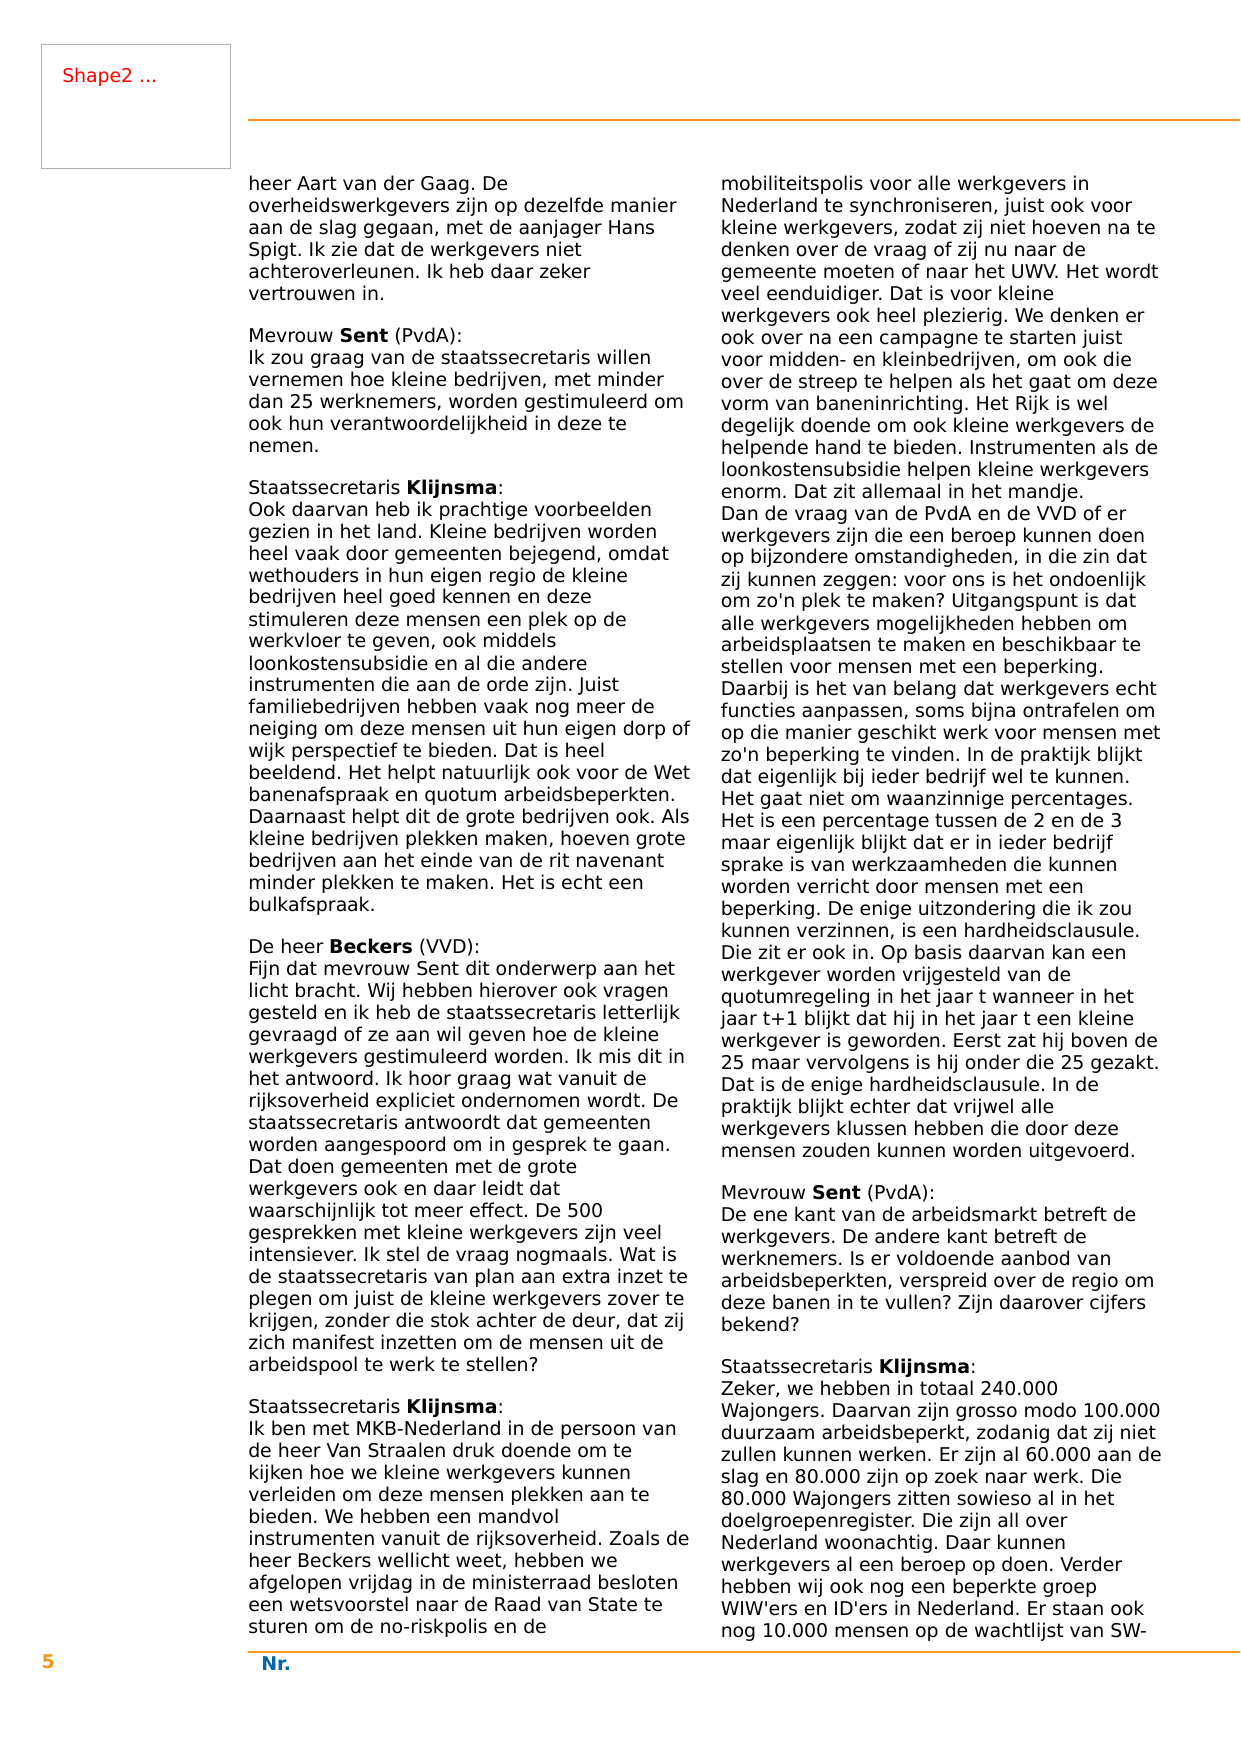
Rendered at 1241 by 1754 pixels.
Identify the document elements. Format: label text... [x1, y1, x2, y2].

text Staatssecretaris Klijnsma: [721, 1356, 1163, 1378]
text Ook daarvan heb ik prachtige voorbeelden gezien in het land. Kleine bedrijven worden heel vaak door gemeenten bejegend, omdat wethouders in hun eigen regio de kleine bedrijven heel goed kennen en deze stimuleren deze mensen een plek op de werkvloer te geven, ook middels loonkostensubsidie en al die andere instrumenten die aan de orde zijn. Juist familiebedrijven hebben vaak nog meer de neiging om deze mensen uit hun eigen dorp of wijk perspectief te bieden. Dat is heel beeldend. Het helpt natuurlijk ook voor de Wet banenafspraak en quotum arbeidsbeperkten. Daarnaast helpt dit de grote bedrijven ook. Als kleine bedrijven plekken maken, hoeven grote bedrijven aan het einde van de rit navenant minder plekken te maken. Het is echt een bulkafspraak. [248, 498, 691, 916]
text Zeker, we hebben in totaal 240.000 Wajongers. Daarvan zijn grosso modo 100.000 duurzaam arbeidsbeperkt, zodanig dat zij niet zullen kunnen werken. Er zijn al 60.000 aan de slag en 80.000 zijn op zoek naar werk. Die 80.000 Wajongers zitten sowieso al in het doelgroepenregister. Die zijn all over Nederland woonachtig. Daar kunnen werkgevers al een beroep op doen. Verder hebben wij ook nog een beperkte groep WIW'ers en ID'ers in Nederland. Er staan ook nog 10.000 mensen op de wachtlijst van SW- [721, 1378, 1163, 1641]
text Staatssecretaris Klijnsma: [248, 477, 691, 498]
text Mevrouw Sent (PvdA): [721, 1182, 1163, 1204]
text De heer Beckers (VVD): [248, 936, 691, 958]
text Dan de vraag van de PvdA en de VVD of er werkgevers zijn die een beroep kunnen doen op bijzondere omstandigheden, in die zin dat zij kunnen zeggen: voor ons is het ondoenlijk om zo'n plek te maken? Uitgangspunt is dat alle werkgevers mogelijkheden hebben om arbeidsplaatsen te maken en beschikbaar te stellen voor mensen met een beperking. Daarbij is het van belang dat werkgevers echt functies aanpassen, soms bijna ontrafelen om op die manier geschikt werk voor mensen met zo'n beperking te vinden. In de praktijk blijkt dat eigenlijk bij ieder bedrijf wel te kunnen. Het gaat niet om waanzinnige percentages. Het is een percentage tussen de 2 en de 3 maar eigenlijk blijkt dat er in ieder bedrijf sprake is van werkzaamheden die kunnen worden verricht door mensen met een beperking. De enige uitzondering die ik zou kunnen verzinnen, is een hardheidsclausule. Die zit er ook in. Op basis daarvan kan een werkgever worden vrijgesteld van de quotumregeling in het jaar t wanneer in het jaar t+1 blijkt dat hij in het jaar t een kleine werkgever is geworden. Eerst zat hij boven de 25 maar vervolgens is hij onder die 25 gezakt. Dat is de enige hardheidsclausule. In de praktijk blijkt echter dat vrijwel alle werkgevers klussen hebben die door deze mensen zouden kunnen worden uitgevoerd. [721, 502, 1163, 1162]
text Ik ben met MKB-Nederland in de persoon van de heer Van Straalen druk doende om te kijken hoe we kleine werkgevers kunnen verleiden om deze mensen plekken aan te bieden. We hebben een mandvol instrumenten vanuit de rijksoverheid. Zoals de heer Beckers wellicht weet, hebben we afgelopen vrijdag in de ministerraad besloten een wetsvoorstel naar de Raad van State te sturen om de no-riskpolis en de [248, 1418, 691, 1637]
text Ik zou graag van de staatssecretaris willen vernemen hoe kleine bedrijven, met minder dan 25 werknemers, worden gestimuleerd om ook hun verantwoordelijkheid in deze te nemen. [248, 347, 691, 457]
text De ene kant van de arbeidsmarkt betreft de werkgevers. De andere kant betreft de werknemers. Is er voldoende aanbod van arbeidsbeperkten, verspreid over de regio om deze banen in te vullen? Zijn daarover cijfers bekend? [721, 1204, 1163, 1336]
text heer Aart van der Gaag. De overheidswerkgevers zijn op dezelfde manier aan de slag gegaan, met de aanjager Hans Spigt. Ik zie dat de werkgevers niet achteroverleunen. Ik heb daar zeker vertrouwen in. [248, 173, 691, 305]
text mobiliteitspolis voor alle werkgevers in Nederland te synchroniseren, juist ook voor kleine werkgevers, zodat zij niet hoeven na te denken over de vraag of zij nu naar de gemeente moeten of naar het UWV. Het wordt veel eenduidiger. Dat is voor kleine werkgevers ook heel plezierig. We denken er ook over na een campagne te starten juist voor midden- en kleinbedrijven, om ook die over de streep te helpen als het gaat om deze vorm van baneninrichting. Het Rijk is wel degelijk doende om ook kleine werkgevers de helpende hand te bieden. Instrumenten als de loonkostensubsidie helpen kleine werkgevers enorm. Dat zit allemaal in het mandje. [721, 173, 1163, 502]
text Staatssecretaris Klijnsma: [248, 1396, 691, 1418]
text Mevrouw Sent (PvdA): [248, 325, 691, 347]
text Fijn dat mevrouw Sent dit onderwerp aan het licht bracht. Wij hebben hierover ook vragen gesteld en ik heb de staatssecretaris letterlijk gevraagd of ze aan wil geven hoe de kleine werkgevers gestimuleerd worden. Ik mis dit in het antwoord. Ik hoor graag wat vanuit de rijksoverheid expliciet ondernomen wordt. De staatssecretaris antwoordt dat gemeenten worden aangespoord om in gesprek te gaan. Dat doen gemeenten met de grote werkgevers ook en daar leidt dat waarschijnlijk tot meer effect. De 500 gesprekken met kleine werkgevers zijn veel intensiever. Ik stel de vraag nogmaals. Wat is de staatssecretaris van plan aan extra inzet te plegen om juist de kleine werkgevers zover te krijgen, zonder die stok achter de deur, dat zij zich manifest inzetten om de mensen uit de arbeidspool te werk te stellen? [248, 958, 691, 1376]
